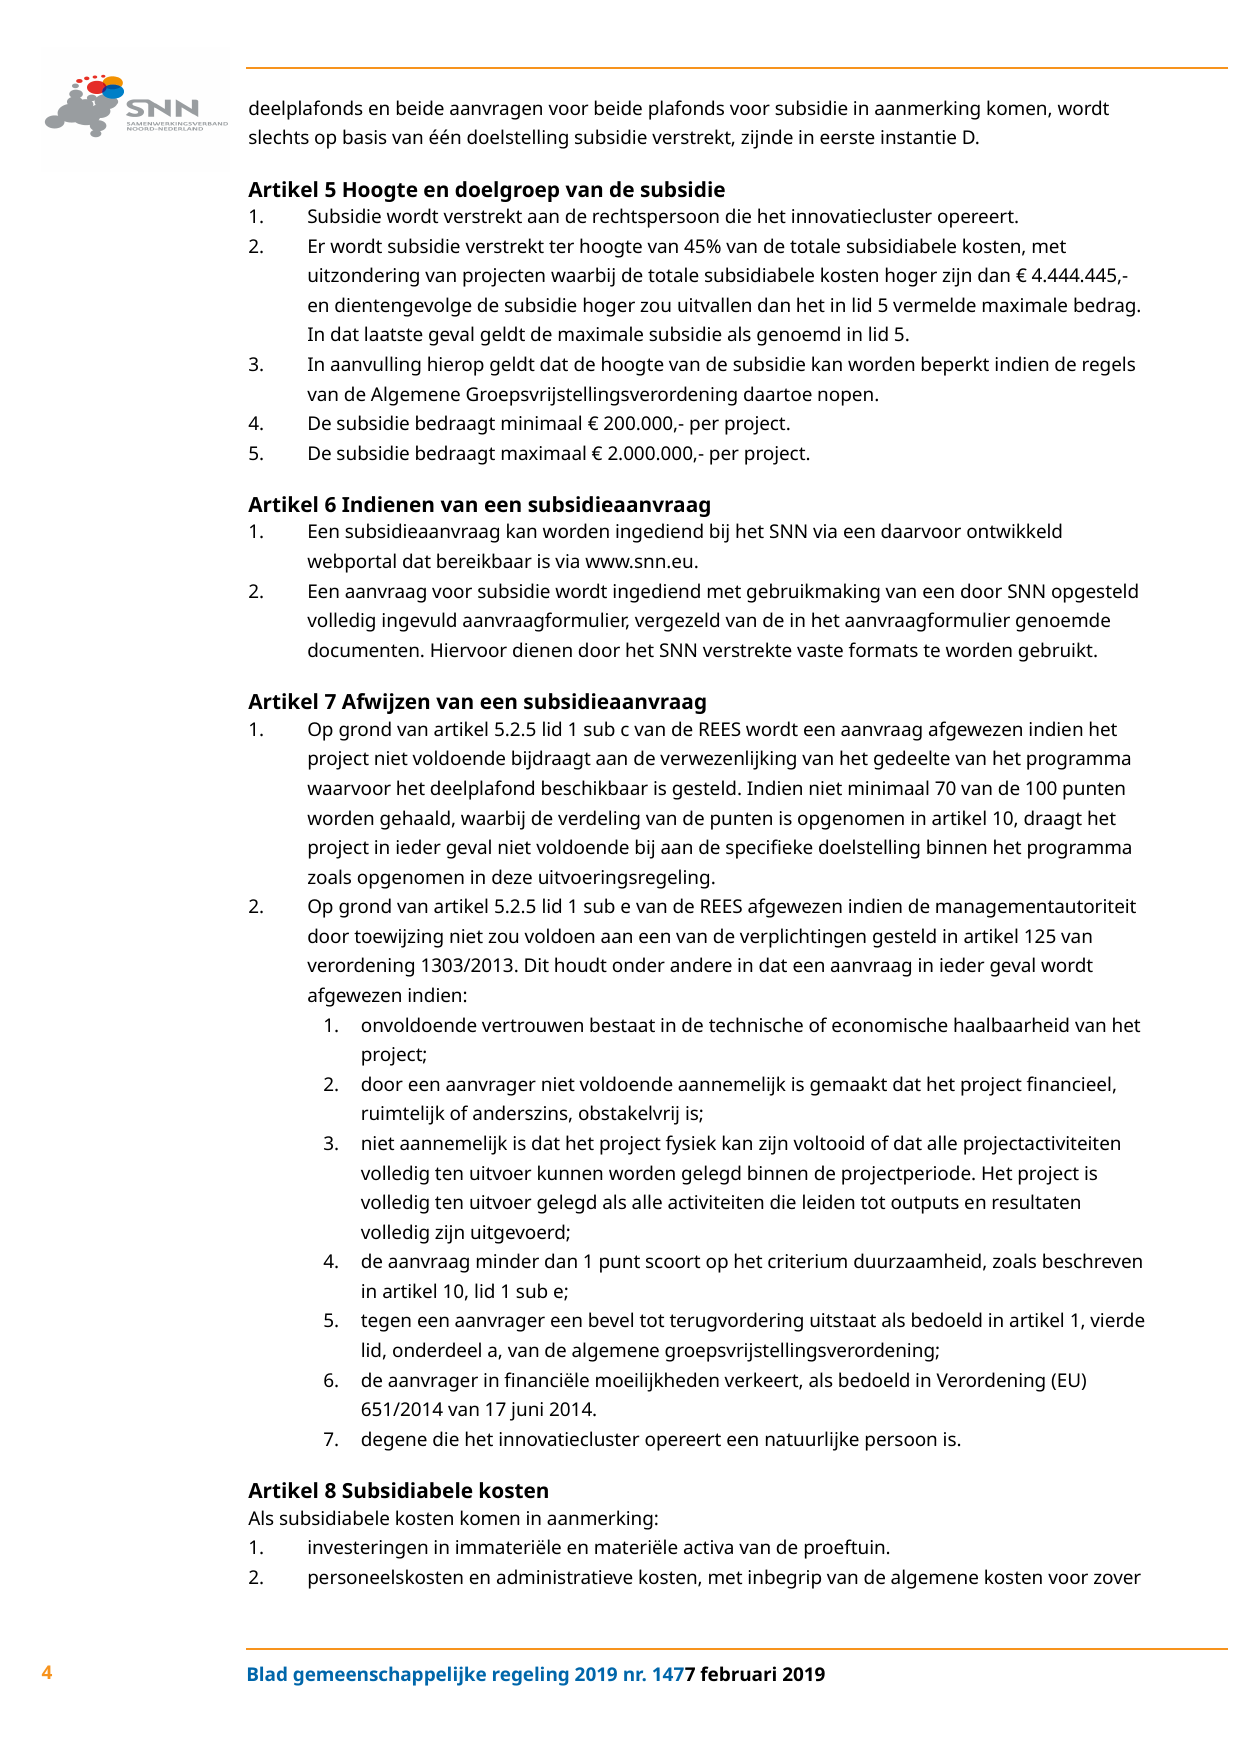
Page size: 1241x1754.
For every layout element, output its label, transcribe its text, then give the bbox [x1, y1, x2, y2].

list onvoldoende vertrouwen bestaat in de technische of economische haalbaarheid van het project; [323, 1012, 1152, 1067]
list Op grond van artikel 5.2.5 lid 1 sub c van de REES wordt een aanvraag afgewezen indien het project niet voldoende bijdraagt aan de verwezenlijking van het gedeelte van het programma waarvoor het deelplafond beschikbaar is gesteld. Indien niet minimaal 70 van de 100 punten worden gehaald, waarbij de verdeling van de punten is opgenomen in artikel 10, draagt het project in ieder geval niet voldoende bij aan de specifieke doelstelling binnen het programma zoals opgenomen in deze uitvoeringsregeling. [248, 716, 1152, 889]
list degene die het innovatiecluster opereert een natuurlijke persoon is. [323, 1426, 1152, 1452]
list personeelskosten en administratieve kosten, met inbegrip van de algemene kosten voor zover [248, 1564, 1152, 1590]
list De subsidie bedraagt minimaal € 200.000,- per project. [248, 410, 1152, 436]
list de aanvraag minder dan 1 punt scoort op het criterium duurzaamheid, zoals beschreven in artikel 10, lid 1 sub e; [323, 1248, 1152, 1304]
text Artikel 7 Afwijzen van een subsidieaanvraag [248, 687, 1152, 716]
list door een aanvrager niet voldoende aannemelijk is gemaakt dat het project financieel, ruimtelijk of anderszins, obstakelvrij is; [323, 1071, 1152, 1126]
text Artikel 6 Indienen van een subsidieaanvraag [248, 490, 1152, 519]
picture [41, 47, 231, 172]
text deelplafonds en beide aanvragen voor beide plafonds voor subsidie in aanmerking komen, wordt slechts op basis van één doelstelling subsidie verstrekt, zijnde in eerste instantie D. [248, 95, 1152, 150]
text Artikel 8 Subsidiabele kosten [248, 1476, 1152, 1505]
list Een aanvraag voor subsidie wordt ingediend met gebruikmaking van een door SNN opgesteld volledig ingevuld aanvraagformulier, vergezeld van de in het aanvraagformulier genoemde documenten. Hiervoor dienen door het SNN verstrekte vaste formats te worden gebruikt. [248, 578, 1152, 663]
list Er wordt subsidie verstrekt ter hoogte van 45% van de totale subsidiabele kosten, met uitzondering van projecten waarbij de totale subsidiabele kosten hoger zijn dan € 4.444.445,- en dientengevolge de subsidie hoger zou uitvallen dan het in lid 5 vermelde maximale bedrag. In dat laatste geval geldt de maximale subsidie als genoemd in lid 5. [248, 233, 1152, 347]
list Een subsidieaanvraag kan worden ingediend bij het SNN via een daarvoor ontwikkeld webportal dat bereikbaar is via www.snn.eu. [248, 519, 1152, 574]
list de aanvrager in financiële moeilijkheden verkeert, als bedoeld in Verordening (EU) 651/2014 van 17 juni 2014. [323, 1367, 1152, 1422]
list Subsidie wordt verstrekt aan de rechtspersoon die het innovatiecluster opereert. [248, 203, 1152, 229]
list investeringen in immateriële en materiële activa van de proeftuin. [248, 1534, 1152, 1560]
list In aanvulling hierop geldt dat de hoogte van de subsidie kan worden beperkt indien de regels van de Algemene Groepsvrijstellingsverordening daartoe nopen. [248, 351, 1152, 406]
text Als subsidiabele kosten komen in aanmerking: [248, 1505, 1152, 1531]
list Op grond van artikel 5.2.5 lid 1 sub e van de REES afgewezen indien de managementautoriteit door toewijzing niet zou voldoen aan een van de verplichtingen gesteld in artikel 125 van verordening 1303/2013. Dit houdt onder andere in dat een aanvraag in ieder geval wordt afgewezen indien: [248, 893, 1152, 1008]
text Artikel 5 Hoogte en doelgroep van de subsidie [248, 175, 1152, 203]
list De subsidie bedraagt maximaal € 2.000.000,- per project. [248, 440, 1152, 466]
list tegen een aanvrager een bevel tot terugvordering uitstaat als bedoeld in artikel 1, vierde lid, onderdeel a, van de algemene groepsvrijstellingsverordening; [323, 1308, 1152, 1363]
list niet aannemelijk is dat het project fysiek kan zijn voltooid of dat alle projectactiviteiten volledig ten uitvoer kunnen worden gelegd binnen de projectperiode. Het project is volledig ten uitvoer gelegd als alle activiteiten die leiden tot outputs en resultaten volledig zijn uitgevoerd; [323, 1130, 1152, 1244]
